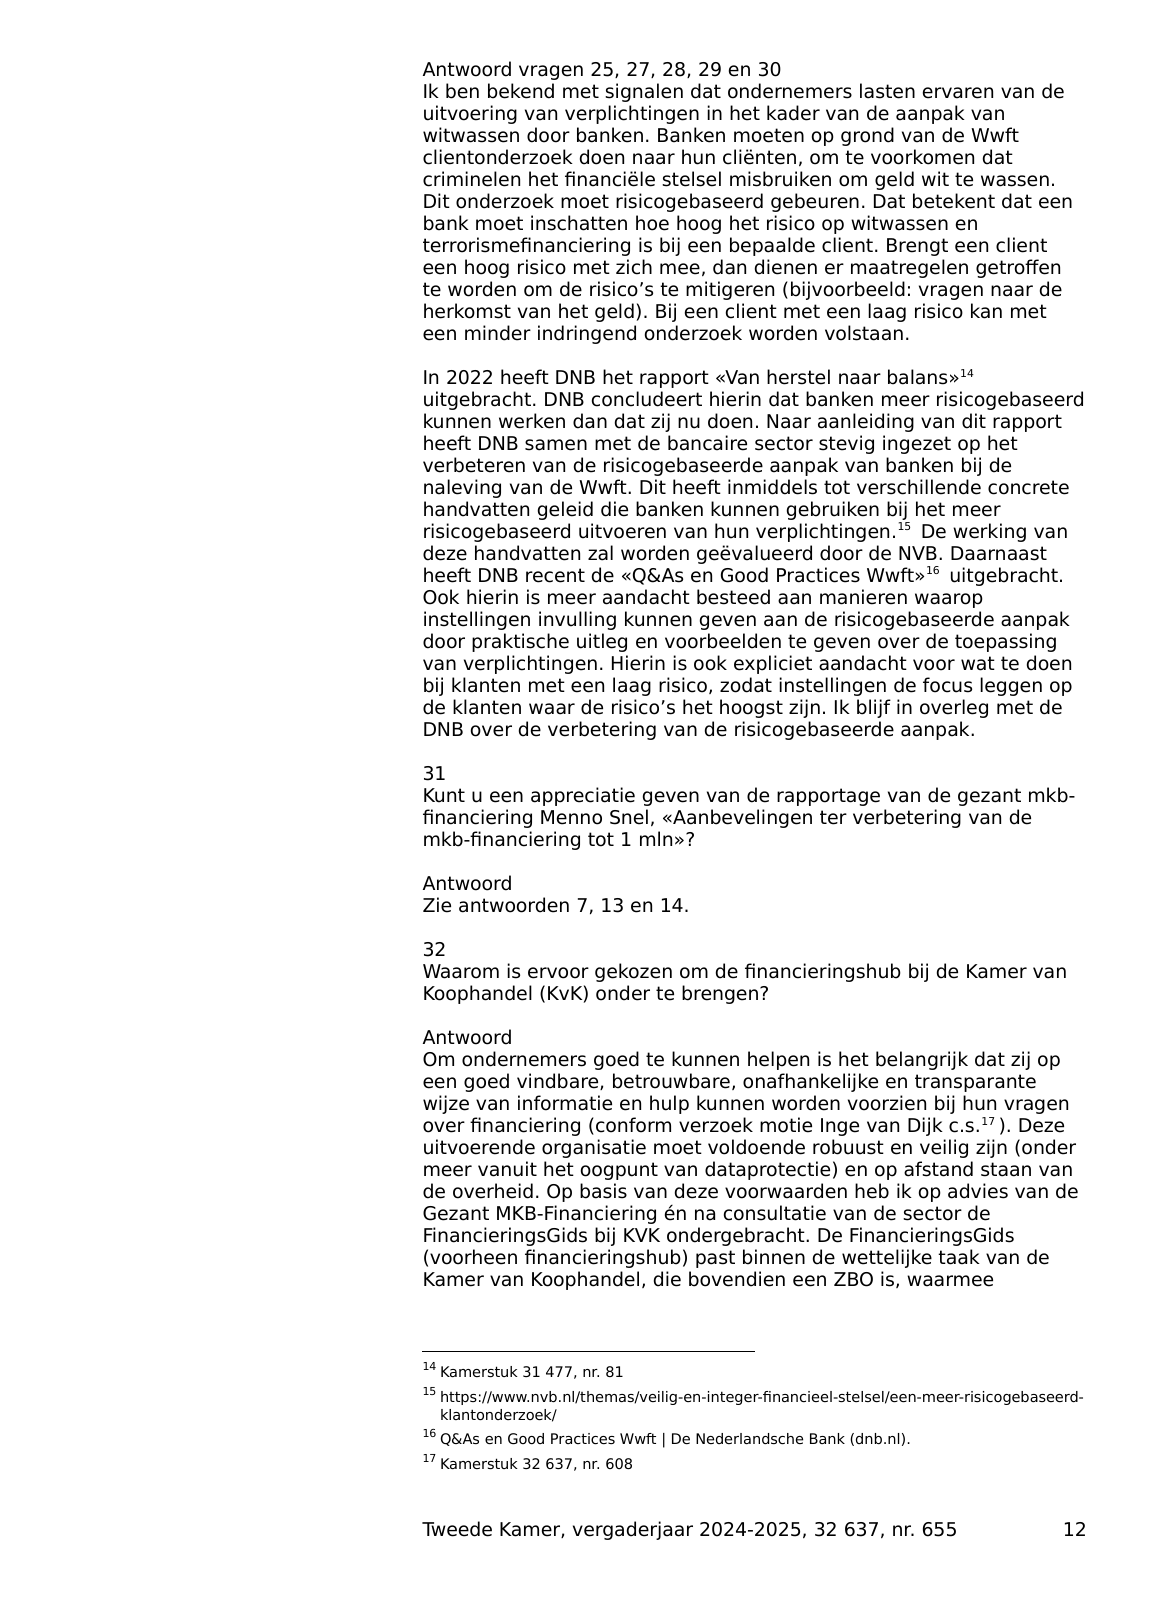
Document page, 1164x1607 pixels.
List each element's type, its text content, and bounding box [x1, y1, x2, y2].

text Zie antwoorden 7, 13 en 14. [422, 895, 1087, 917]
text Ik ben bekend met signalen dat ondernemers lasten ervaren van de uitvoering van verplichtingen in het kader van de aanpak van witwassen door banken. Banken moeten op grond van de Wwft clientonderzoek doen naar hun cliënten, om te voorkomen dat criminelen het financiële stelsel misbruiken om geld wit te wassen. Dit onderzoek moet risicogebaseerd gebeuren. Dat betekent dat een bank moet inschatten hoe hoog het risico op witwassen en terrorismefinanciering is bij een bepaalde client. Brengt een client een hoog risico met zich mee, dan dienen er maatregelen getroffen te worden om de risico’s te mitigeren (bijvoorbeeld: vragen naar de herkomst van het geld). Bij een client met een laag risico kan met een minder indringend onderzoek worden volstaan. [422, 81, 1087, 345]
text 32 [422, 939, 1087, 961]
text Kunt u een appreciatie geven van de rapportage van de gezant mkb-financiering Menno Snel, «Aanbevelingen ter verbetering van de mkb-financiering tot 1 mln»? [422, 785, 1087, 851]
text Om ondernemers goed te kunnen helpen is het belangrijk dat zij op een goed vindbare, betrouwbare, onafhankelijke en transparante wijze van informatie en hulp kunnen worden voorzien bij hun vragen over financiering (conform verzoek motie Inge van Dijk c.s.). Deze uitvoerende organisatie moet voldoende robuust en veilig zijn (onder meer vanuit het oogpunt van dataprotectie) en op afstand staan van de overheid. Op basis van deze voorwaarden heb ik op advies van de Gezant MKB-Financiering én na consultatie van de sector de FinancieringsGids bij KVK ondergebracht. De FinancieringsGids (voorheen financieringshub) past binnen de wettelijke taak van de Kamer van Koophandel, die bovendien een ZBO is, waarmee [422, 1049, 1087, 1291]
text Kamerstuk 31 477, nr. 81 [422, 1360, 1087, 1382]
text Antwoord vragen 25, 27, 28, 29 en 30 [422, 59, 1087, 81]
text Antwoord [422, 1027, 1087, 1049]
text In 2022 heeft DNB het rapport «Van herstel naar balans» uitgebracht. DNB concludeert hierin dat banken meer risicogebaseerd kunnen werken dan dat zij nu doen. Naar aanleiding van dit rapport heeft DNB samen met de bancaire sector stevig ingezet op het verbeteren van de risicogebaseerde aanpak van banken bij de naleving van de Wwft. Dit heeft inmiddels tot verschillende concrete handvatten geleid die banken kunnen gebruiken bij het meer risicogebaseerd uitvoeren van hun verplichtingen. De werking van deze handvatten zal worden geëvalueerd door de NVB. Daarnaast heeft DNB recent de «Q&As en Good Practices Wwft» uitgebracht. Ook hierin is meer aandacht besteed aan manieren waarop instellingen invulling kunnen geven aan de risicogebaseerde aanpak door praktische uitleg en voorbeelden te geven over de toepassing van verplichtingen. Hierin is ook expliciet aandacht voor wat te doen bij klanten met een laag risico, zodat instellingen de focus leggen op de klanten waar de risico’s het hoogst zijn. Ik blijf in overleg met de DNB over de verbetering van de risicogebaseerde aanpak. [422, 367, 1087, 741]
text Waarom is ervoor gekozen om de financieringshub bij de Kamer van Koophandel (KvK) onder te brengen? [422, 961, 1087, 1005]
text Antwoord [422, 873, 1087, 895]
text 31 [422, 763, 1087, 785]
text https://www.nvb.nl/themas/veilig-en-integer-financieel-stelsel/een-meer-risicogebaseerd-klantonderzoek/ [422, 1385, 1087, 1424]
text Q&As en Good Practices Wwft | De Nederlandsche Bank (dnb.nl). [422, 1427, 1087, 1449]
text Kamerstuk 32 637, nr. 608 [422, 1452, 1087, 1474]
